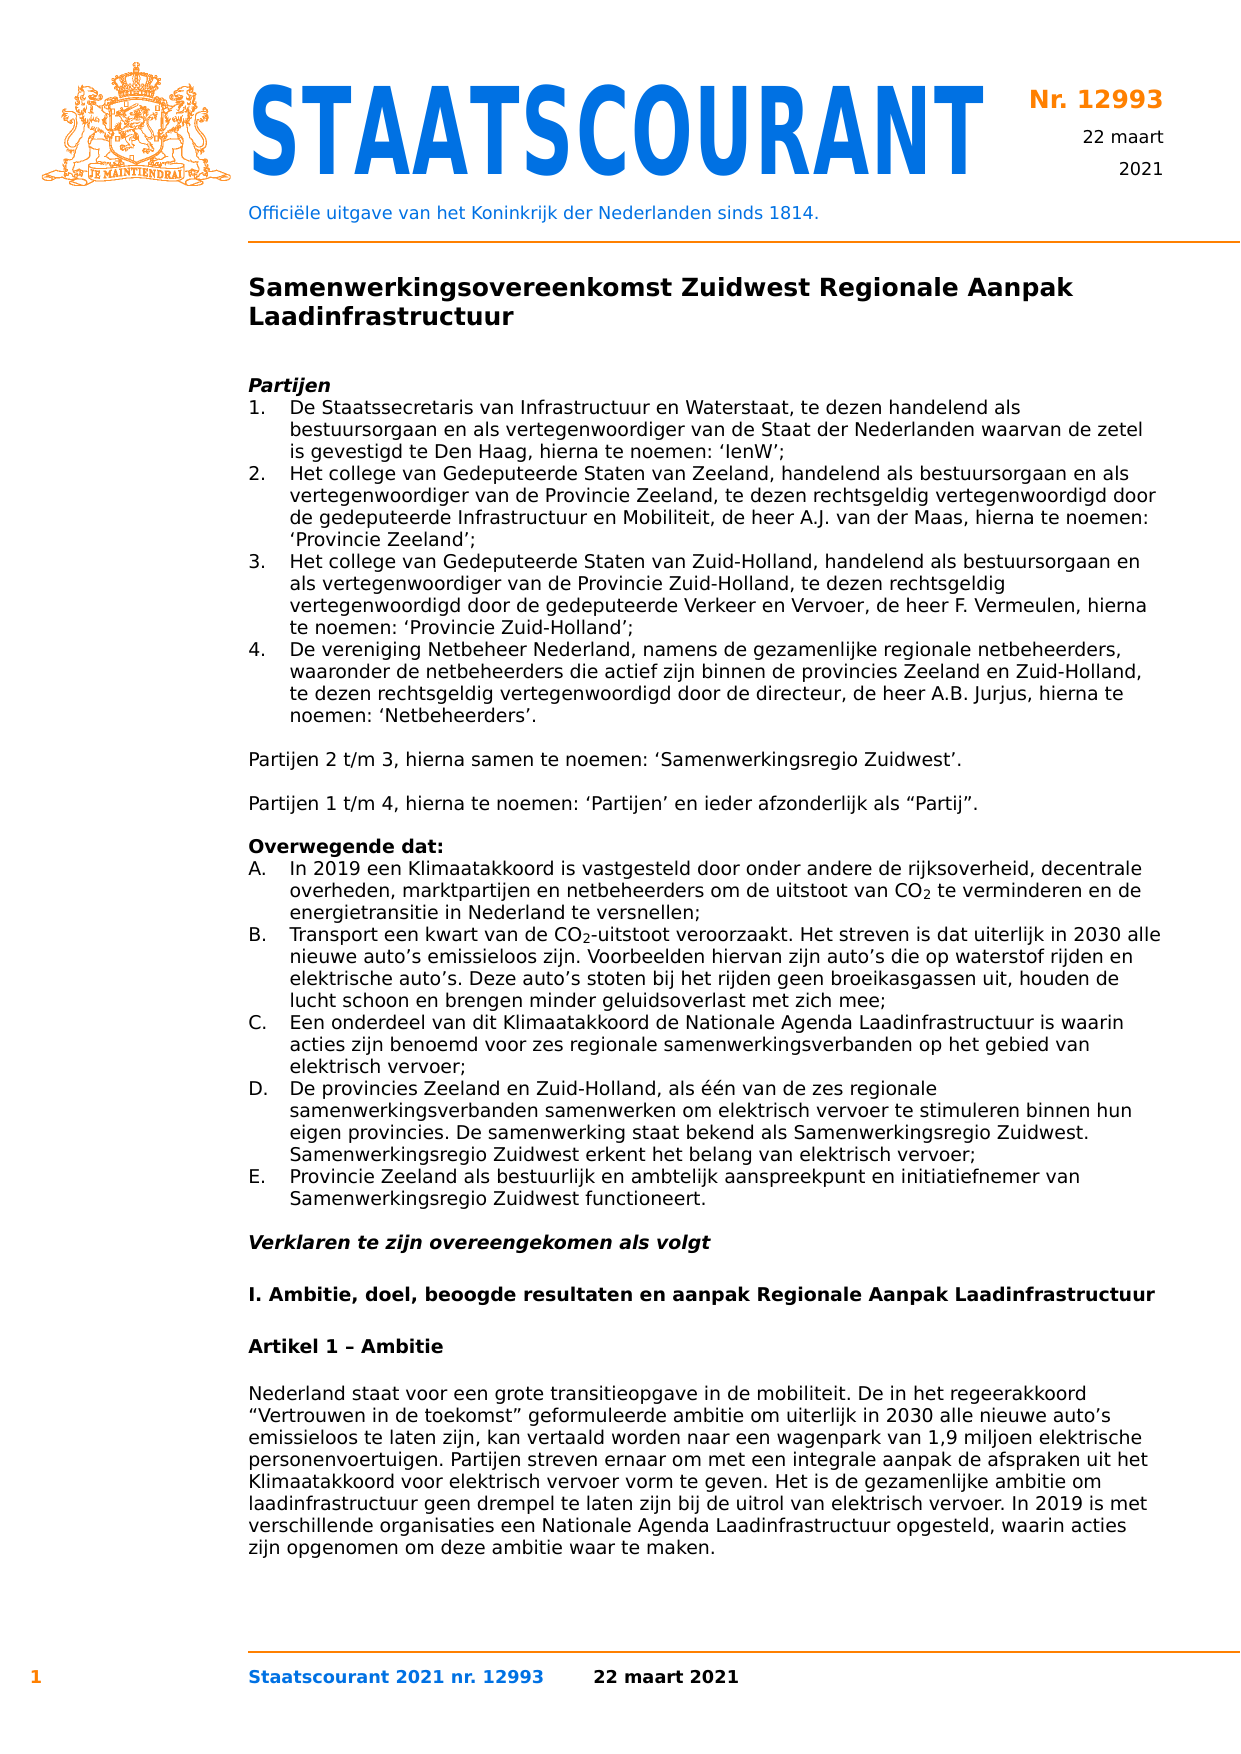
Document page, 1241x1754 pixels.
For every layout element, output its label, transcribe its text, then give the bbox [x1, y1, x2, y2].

text 1. De Staatssecretaris van Infrastructuur en Waterstaat, te dezen handelend als bestuursorgaan en als vertegenwoordiger van de Staat der Nederlanden waarvan de zetel is gevestigd te Den Haag, hierna te noemen: ‘IenW’; [248, 397, 1163, 463]
table_header STAATSCOURANT [248, 62, 998, 203]
subtitle Artikel 1 – Ambitie [248, 1336, 1163, 1358]
text Nederland staat voor een grote transitieopgave in de mobiliteit. De in het regeerakkoord “Vertrouwen in de toekomst” geformuleerde ambitie om uiterlijk in 2030 alle nieuwe auto’s emissieloos te laten zijn, kan vertaald worden naar een wagenpark van 1,9 miljoen elektrische personenvoertuigen. Partijen streven ernaar om met een integrale aanpak de afspraken uit het Klimaatakkoord voor elektrisch vervoer vorm te geven. Het is de gezamenlijke ambitie om laadinfrastructuur geen drempel te laten zijn bij de uitrol van elektrisch vervoer. In 2019 is met verschillende organisaties een Nationale Agenda Laadinfrastructuur opgesteld, waarin acties zijn opgenomen om deze ambitie waar te maken. [248, 1383, 1163, 1559]
table_header Nr. 12993 [998, 62, 1240, 121]
text Partijen [248, 375, 1163, 397]
text B. Transport een kwart van de CO2-uitstoot veroorzaakt. Het streven is dat uiterlijk in 2030 alle nieuwe auto’s emissieloos zijn. Voorbeelden hiervan zijn auto’s die op waterstof rijden en elektrische auto’s. Deze auto’s stoten bij het rijden geen broeikasgassen uit, houden de lucht schoon en brengen minder geluidsoverlast met zich mee; [248, 924, 1163, 1012]
table_cell Officiële uitgave van het Koninkrijk der Nederlanden sinds 1814. [248, 203, 1240, 241]
text C. Een onderdeel van dit Klimaatakkoord de Nationale Agenda Laadinfrastructuur is waarin acties zijn benoemd voor zes regionale samenwerkingsverbanden op het gebied van elektrisch vervoer; [248, 1012, 1163, 1078]
text 2. Het college van Gedeputeerde Staten van Zeeland, handelend als bestuursorgaan en als vertegenwoordiger van de Provincie Zeeland, te dezen rechtsgeldig vertegenwoordigd door de gedeputeerde Infrastructuur en Mobiliteit, de heer A.J. van der Maas, hierna te noemen: ‘Provincie Zeeland’; [248, 463, 1163, 551]
text D. De provincies Zeeland en Zuid-Holland, als één van de zes regionale samenwerkingsverbanden samenwerken om elektrisch vervoer te stimuleren binnen hun eigen provincies. De samenwerking staat bekend als Samenwerkingsregio Zuidwest. Samenwerkingsregio Zuidwest erkent het belang van elektrisch vervoer; [248, 1078, 1163, 1166]
picture [41, 62, 231, 186]
text E. Provincie Zeeland als bestuurlijk en ambtelijk aanspreekpunt en initiatiefnemer van Samenwerkingsregio Zuidwest functioneert. [248, 1166, 1163, 1210]
subtitle I. Ambitie, doel, beoogde resultaten en aanpak Regionale Aanpak Laadinfrastructuur [248, 1284, 1163, 1306]
text 4. De vereniging Netbeheer Nederland, namens de gezamenlijke regionale netbeheerders, waaronder de netbeheerders die actief zijn binnen de provincies Zeeland en Zuid-Holland, te dezen rechtsgeldig vertegenwoordigd door de directeur, de heer A.B. Jurjus, hierna te noemen: ‘Netbeheerders’. [248, 639, 1163, 727]
subtitle Samenwerkingsovereenkomst Zuidwest Regionale Aanpak Laadinfrastructuur [248, 273, 1163, 331]
text A. In 2019 een Klimaatakkoord is vastgesteld door onder andere de rijksoverheid, decentrale overheden, marktpartijen en netbeheerders om de uitstoot van CO2 te verminderen en de energietransitie in Nederland te versnellen; [248, 858, 1163, 924]
text Partijen 1 t/m 4, hierna te noemen: ‘Partijen’ en ieder afzonderlijk als “Partij”. [248, 792, 1163, 814]
text Partijen 2 t/m 3, hierna samen te noemen: ‘Samenwerkingsregio Zuidwest’. [248, 749, 1163, 771]
table_cell 22 maart [998, 121, 1240, 153]
table_header [25, 62, 248, 241]
table_cell 2021 [998, 153, 1240, 203]
text Verklaren te zijn overeengekomen als volgt [248, 1232, 1163, 1254]
text Overwegende dat: [248, 836, 1163, 858]
text 3. Het college van Gedeputeerde Staten van Zuid-Holland, handelend als bestuursorgaan en als vertegenwoordiger van de Provincie Zuid-Holland, te dezen rechtsgeldig vertegenwoordigd door de gedeputeerde Verkeer en Vervoer, de heer F. Vermeulen, hierna te noemen: ‘Provincie Zuid-Holland’; [248, 551, 1163, 639]
